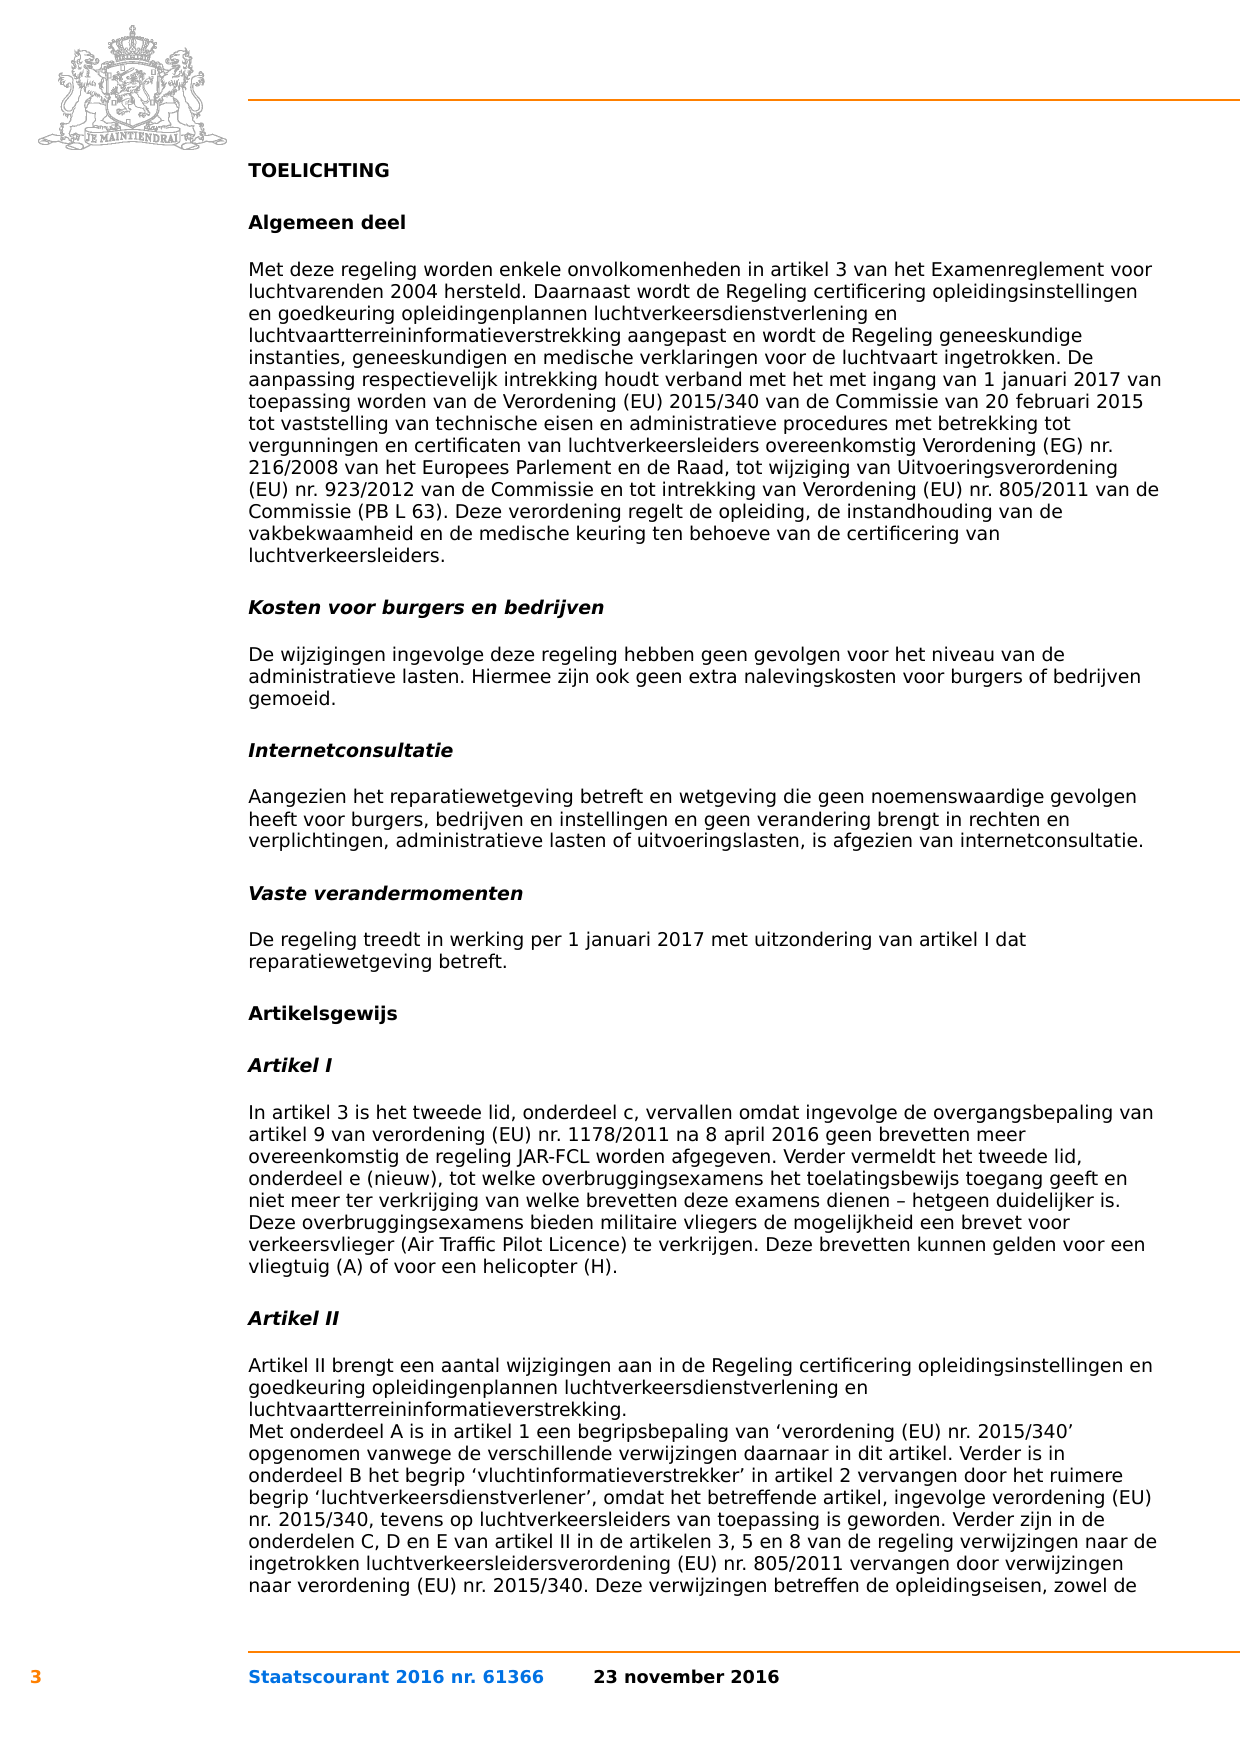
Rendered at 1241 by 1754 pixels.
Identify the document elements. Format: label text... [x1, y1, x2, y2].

subtitle Artikelsgewijs [248, 1003, 1163, 1025]
subtitle Artikel II [248, 1308, 1163, 1330]
subtitle Vaste verandermomenten [248, 882, 1163, 904]
text Met deze regeling worden enkele onvolkomenheden in artikel 3 van het Examenreglement voor luchtvarenden 2004 hersteld. Daarnaast wordt de Regeling certificering opleidingsinstellingen en goedkeuring opleidingenplannen luchtverkeersdienstverlening en luchtvaartterreininformatieverstrekking aangepast en wordt de Regeling geneeskundige instanties, geneeskundigen en medische verklaringen voor de luchtvaart ingetrokken. De aanpassing respectievelijk intrekking houdt verband met het met ingang van 1 januari 2017 van toepassing worden van de Verordening (EU) 2015/340 van de Commissie van 20 februari 2015 tot vaststelling van technische eisen en administratieve procedures met betrekking tot vergunningen en certificaten van luchtverkeersleiders overeenkomstig Verordening (EG) nr. 216/2008 van het Europees Parlement en de Raad, tot wijziging van Uitvoeringsverordening (EU) nr. 923/2012 van de Commissie en tot intrekking van Verordening (EU) nr. 805/2011 van de Commissie (PB L 63). Deze verordening regelt de opleiding, de instandhouding van de vakbekwaamheid en de medische keuring ten behoeve van de certificering van luchtverkeersleiders. [248, 259, 1163, 567]
text De regeling treedt in werking per 1 januari 2017 met uitzondering van artikel I dat reparatiewetgeving betreft. [248, 929, 1163, 973]
subtitle Algemeen deel [248, 212, 1163, 234]
picture [38, 25, 227, 150]
text In artikel 3 is het tweede lid, onderdeel c, vervallen omdat ingevolge de overgangsbepaling van artikel 9 van verordening (EU) nr. 1178/2011 na 8 april 2016 geen brevetten meer overeenkomstig de regeling JAR-FCL worden afgegeven. Verder vermeldt het tweede lid, onderdeel e (nieuw), tot welke overbruggingsexamens het toelatingsbewijs toegang geeft en niet meer ter verkrijging van welke brevetten deze examens dienen – hetgeen duidelijker is. Deze overbruggingsexamens bieden militaire vliegers de mogelijkheid een brevet voor verkeersvlieger (Air Traffic Pilot Licence) te verkrijgen. Deze brevetten kunnen gelden voor een vliegtuig (A) of voor een helicopter (H). [248, 1102, 1163, 1278]
text Aangezien het reparatiewetgeving betreft en wetgeving die geen noemenswaardige gevolgen heeft voor burgers, bedrijven en instellingen en geen verandering brengt in rechten en verplichtingen, administratieve lasten of uitvoeringslasten, is afgezien van internetconsultatie. [248, 786, 1163, 852]
subtitle TOELICHTING [248, 160, 1163, 182]
subtitle Kosten voor burgers en bedrijven [248, 597, 1163, 618]
text Artikel II brengt een aantal wijzigingen aan in de Regeling certificering opleidingsinstellingen en goedkeuring opleidingenplannen luchtverkeersdienstverlening en luchtvaartterreininformatieverstrekking. [248, 1355, 1163, 1421]
text De wijzigingen ingevolge deze regeling hebben geen gevolgen voor het niveau van de administratieve lasten. Hiermee zijn ook geen extra nalevingskosten voor burgers of bedrijven gemoeid. [248, 643, 1163, 709]
text Met onderdeel A is in artikel 1 een begripsbepaling van ‘verordening (EU) nr. 2015/340’ opgenomen vanwege de verschillende verwijzingen daarnaar in dit artikel. Verder is in onderdeel B het begrip ‘vluchtinformatieverstrekker’ in artikel 2 vervangen door het ruimere begrip ‘luchtverkeersdienstverlener’, omdat het betreffende artikel, ingevolge verordening (EU) nr. 2015/340, tevens op luchtverkeersleiders van toepassing is geworden. Verder zijn in de onderdelen C, D en E van artikel II in de artikelen 3, 5 en 8 van de regeling verwijzingen naar de ingetrokken luchtverkeersleidersverordening (EU) nr. 805/2011 vervangen door verwijzingen naar verordening (EU) nr. 2015/340. Deze verwijzingen betreffen de opleidingseisen, zowel de [248, 1421, 1163, 1597]
subtitle Internetconsultatie [248, 739, 1163, 761]
subtitle Artikel I [248, 1055, 1163, 1077]
